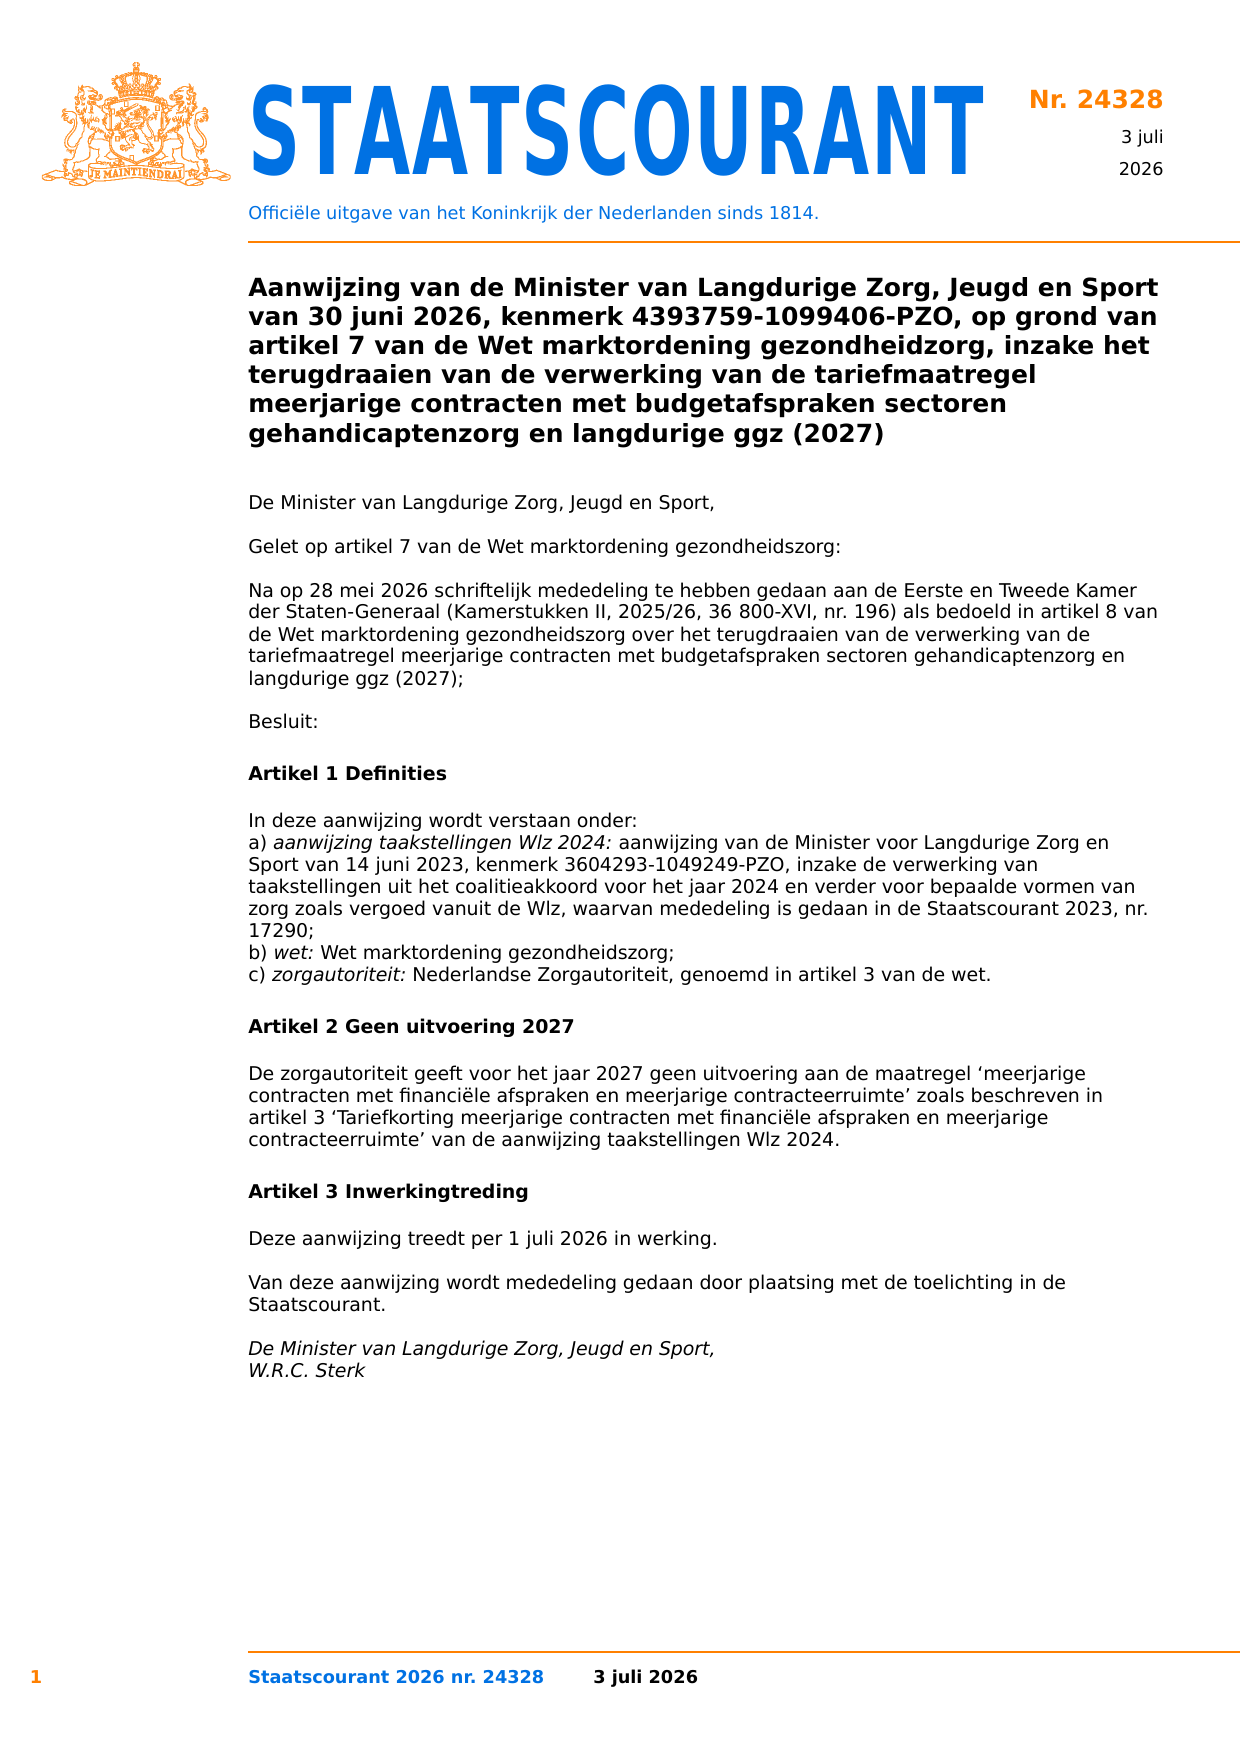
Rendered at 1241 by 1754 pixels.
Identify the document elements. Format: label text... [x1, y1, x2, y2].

table_cell 3 juli [998, 121, 1240, 153]
text Besluit: [248, 711, 1163, 733]
text c) zorgautoriteit: Nederlandse Zorgautoriteit, genoemd in artikel 3 van de wet. [248, 964, 1163, 986]
text Na op 28 mei 2026 schriftelijk mededeling te hebben gedaan aan de Eerste en Tweede Kamer der Staten-Generaal (Kamerstukken II, 2025/26, 36 800-XVI, nr. 196) als bedoeld in artikel 8 van de Wet marktordening gezondheidszorg over het terugdraaien van de verwerking van de tariefmaatregel meerjarige contracten met budgetafspraken sectoren gehandicaptenzorg en langdurige ggz (2027); [248, 579, 1163, 689]
text Gelet op artikel 7 van de Wet marktordening gezondheidszorg: [248, 536, 1163, 558]
picture [41, 62, 231, 186]
text De zorgautoriteit geeft voor het jaar 2027 geen uitvoering aan de maatregel ‘meerjarige contracten met financiële afspraken en meerjarige contracteerruimte’ zoals beschreven in artikel 3 ‘Tariefkorting meerjarige contracten met financiële afspraken en meerjarige contracteerruimte’ van de aanwijzing taakstellingen Wlz 2024. [248, 1063, 1163, 1151]
table_cell 2026 [998, 153, 1240, 203]
table_cell Officiële uitgave van het Koninkrijk der Nederlanden sinds 1814. [248, 203, 1240, 241]
text In deze aanwijzing wordt verstaan onder: [248, 810, 1163, 832]
text De Minister van Langdurige Zorg, Jeugd en Sport, [248, 492, 1163, 514]
text Van deze aanwijzing wordt mededeling gedaan door plaatsing met de toelichting in de Staatscourant. [248, 1272, 1163, 1316]
text b) wet: Wet marktordening gezondheidszorg; [248, 942, 1163, 964]
subtitle Artikel 1 Definities [248, 763, 1163, 785]
table_header Nr. 24328 [998, 62, 1240, 121]
subtitle Aanwijzing van de Minister van Langdurige Zorg, Jeugd en Sport van 30 juni 2026, kenmerk 4393759-1099406-PZO, op grond van artikel 7 van de Wet marktordening gezondheidzorg, inzake het terugdraaien van de verwerking van de tariefmaatregel meerjarige contracten met budgetafspraken sectoren gehandicaptenzorg en langdurige ggz (2027) [248, 273, 1163, 448]
subtitle Artikel 3 Inwerkingtreding [248, 1181, 1163, 1203]
text Deze aanwijzing treedt per 1 juli 2026 in werking. [248, 1228, 1163, 1250]
table_header [25, 62, 248, 241]
text De Minister van Langdurige Zorg, Jeugd en Sport, W.R.C. Sterk [248, 1338, 1163, 1382]
table_header STAATSCOURANT [248, 62, 998, 203]
subtitle Artikel 2 Geen uitvoering 2027 [248, 1016, 1163, 1038]
text a) aanwijzing taakstellingen Wlz 2024: aanwijzing van de Minister voor Langdurige Zorg en Sport van 14 juni 2023, kenmerk 3604293-1049249-PZO, inzake de verwerking van taakstellingen uit het coalitieakkoord voor het jaar 2024 en verder voor bepaalde vormen van zorg zoals vergoed vanuit de Wlz, waarvan mededeling is gedaan in de Staatscourant 2023, nr. 17290; [248, 832, 1163, 942]
